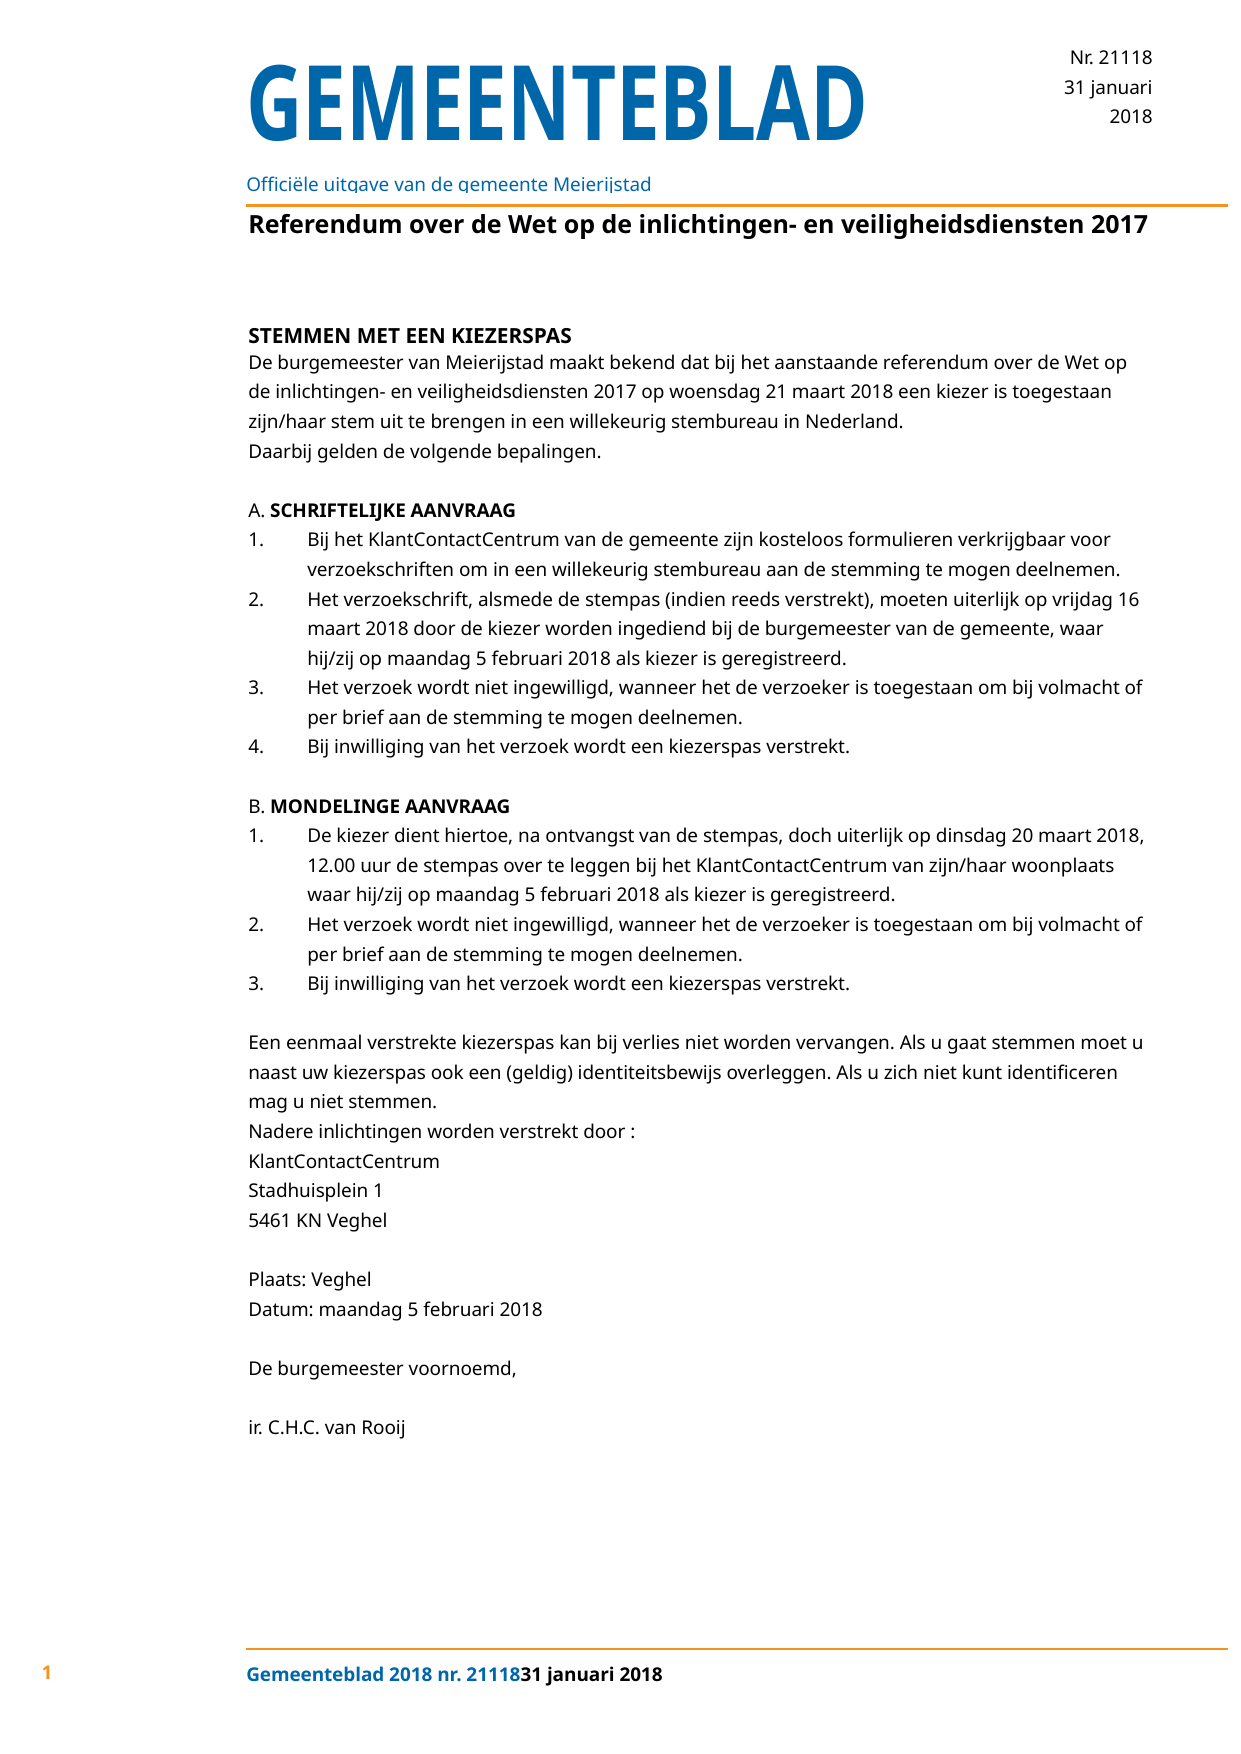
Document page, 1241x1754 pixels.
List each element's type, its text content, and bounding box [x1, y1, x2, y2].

list Bij het KlantContactCentrum van de gemeente zijn kosteloos formulieren verkrijgbaar voor verzoekschriften om in een willekeurig stembureau aan de stemming te mogen deelnemen. [248, 527, 1152, 582]
text De burgemeester van Meierijstad maakt bekend dat bij het aanstaande referendum over de Wet op de inlichtingen- en veiligheidsdiensten 2017 op woensdag 21 maart 2018 een kiezer is toegestaan zijn/haar stem uit te brengen in een willekeurig stembureau in Nederland. [248, 349, 1152, 434]
list De kiezer dient hiertoe, na ontvangst van de stempas, doch uiterlijk op dinsdag 20 maart 2018, 12.00 uur de stempas over te leggen bij het KlantContactCentrum van zijn/haar woonplaats waar hij/zij op maandag 5 februari 2018 als kiezer is geregistreerd. [248, 822, 1152, 907]
list Het verzoekschrift, alsmede de stempas (indien reeds verstrekt), moeten uiterlijk op vrijdag 16 maart 2018 door de kiezer worden ingediend bij de burgemeester van de gemeente, waar hij/zij op maandag 5 februari 2018 als kiezer is geregistreerd. [248, 586, 1152, 671]
text Een eenmaal verstrekte kiezerspas kan bij verlies niet worden vervangen. Als u gaat stemmen moet u naast uw kiezerspas ook een (geldig) identiteitsbewijs overleggen. Als u zich niet kunt identificeren mag u niet stemmen. [248, 1029, 1152, 1114]
list Bij inwilliging van het verzoek wordt een kiezerspas verstrekt. [248, 734, 1152, 759]
picture [41, 47, 231, 172]
text Datum: maandag 5 februari 2018 [248, 1296, 1152, 1322]
text B. MONDELINGE AANVRAAG [248, 793, 1152, 819]
text A. SCHRIFTELIJKE AANVRAAG [248, 497, 1152, 523]
list Bij inwilliging van het verzoek wordt een kiezerspas verstrekt. [248, 970, 1152, 996]
text Daarbij gelden de volgende bepalingen. [248, 438, 1152, 464]
text Nadere inlichtingen worden verstrekt door : [248, 1118, 1152, 1144]
text ir. C.H.C. van Rooij [248, 1414, 1152, 1440]
text KlantContactCentrum [248, 1148, 1152, 1174]
text Stadhuisplein 1 [248, 1177, 1152, 1203]
text 5461 KN Veghel [248, 1207, 1152, 1233]
text Plaats: Veghel [248, 1266, 1152, 1292]
list Het verzoek wordt niet ingewilligd, wanneer het de verzoeker is toegestaan om bij volmacht of per brief aan de stemming te mogen deelnemen. [248, 911, 1152, 967]
list Het verzoek wordt niet ingewilligd, wanneer het de verzoeker is toegestaan om bij volmacht of per brief aan de stemming te mogen deelnemen. [248, 674, 1152, 730]
text STEMMEN MET EEN KIEZERSPAS [248, 321, 1152, 349]
text Referendum over de Wet op de inlichtingen- en veiligheidsdiensten 2017 [248, 207, 1152, 241]
text De burgemeester voornoemd, [248, 1355, 1152, 1381]
